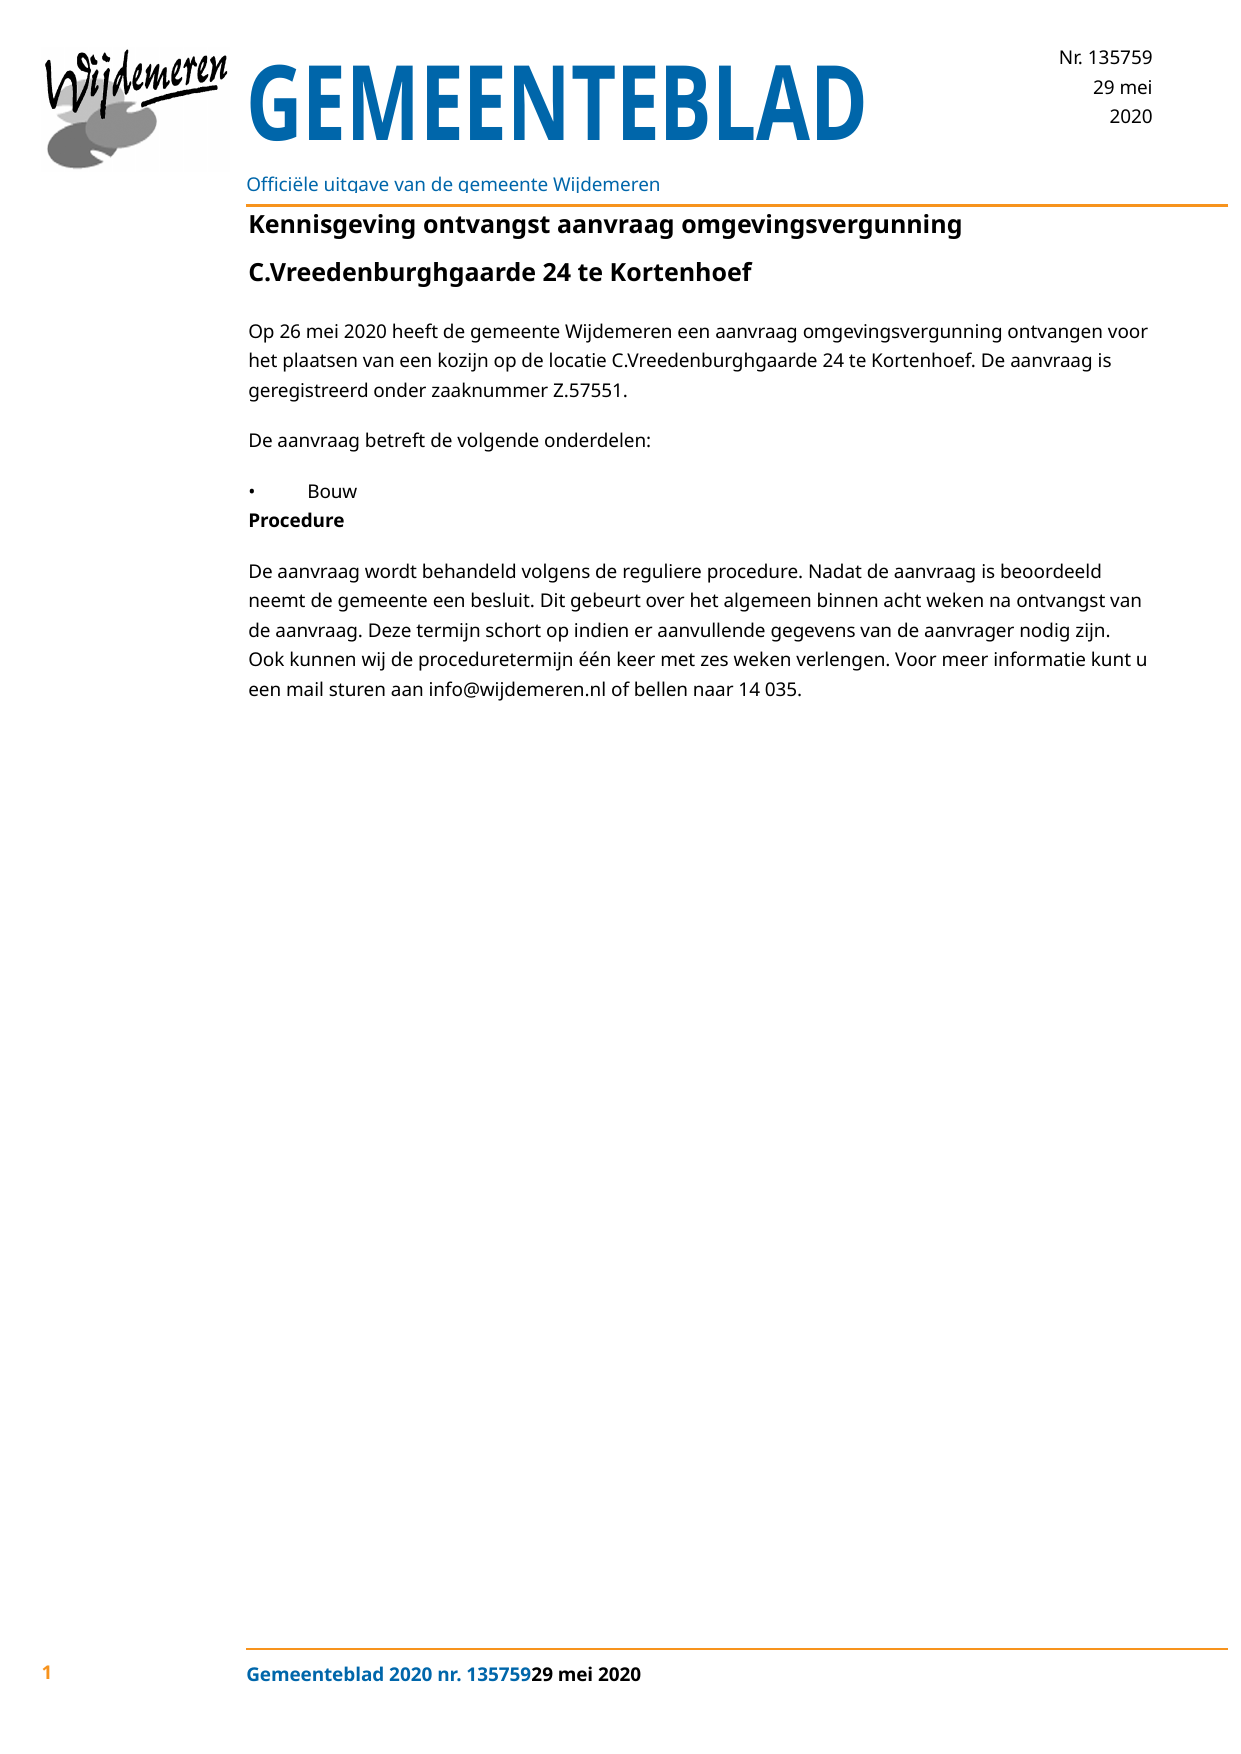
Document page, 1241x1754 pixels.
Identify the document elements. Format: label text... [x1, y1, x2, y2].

text De aanvraag betreft de volgende onderdelen: [248, 427, 1152, 453]
text Procedure [248, 507, 1152, 533]
text Op 26 mei 2020 heeft de gemeente Wijdemeren een aanvraag omgevingsvergunning ontvangen voor het plaatsen van een kozijn op de locatie C.Vreedenburghgaarde 24 te Kortenhoef. De aanvraag is geregistreerd onder zaaknummer Z.57551. [248, 318, 1152, 403]
text De aanvraag wordt behandeld volgens de reguliere procedure. Nadat de aanvraag is beoordeeld neemt de gemeente een besluit. Dit gebeurt over het algemeen binnen acht weken na ontvangst van de aanvraag. Deze termijn schort op indien er aanvullende gegevens van de aanvrager nodig zijn. Ook kunnen wij de proceduretermijn één keer met zes weken verlengen. Voor meer informatie kunt u een mail sturen aan info@wijdemeren.nl of bellen naar 14 035. [248, 558, 1152, 702]
text Kennisgeving ontvangst aanvraag omgevingsvergunning C.Vreedenburghgaarde 24 te Kortenhoef [248, 207, 1152, 288]
list Bouw [248, 478, 1152, 504]
picture [41, 47, 231, 172]
